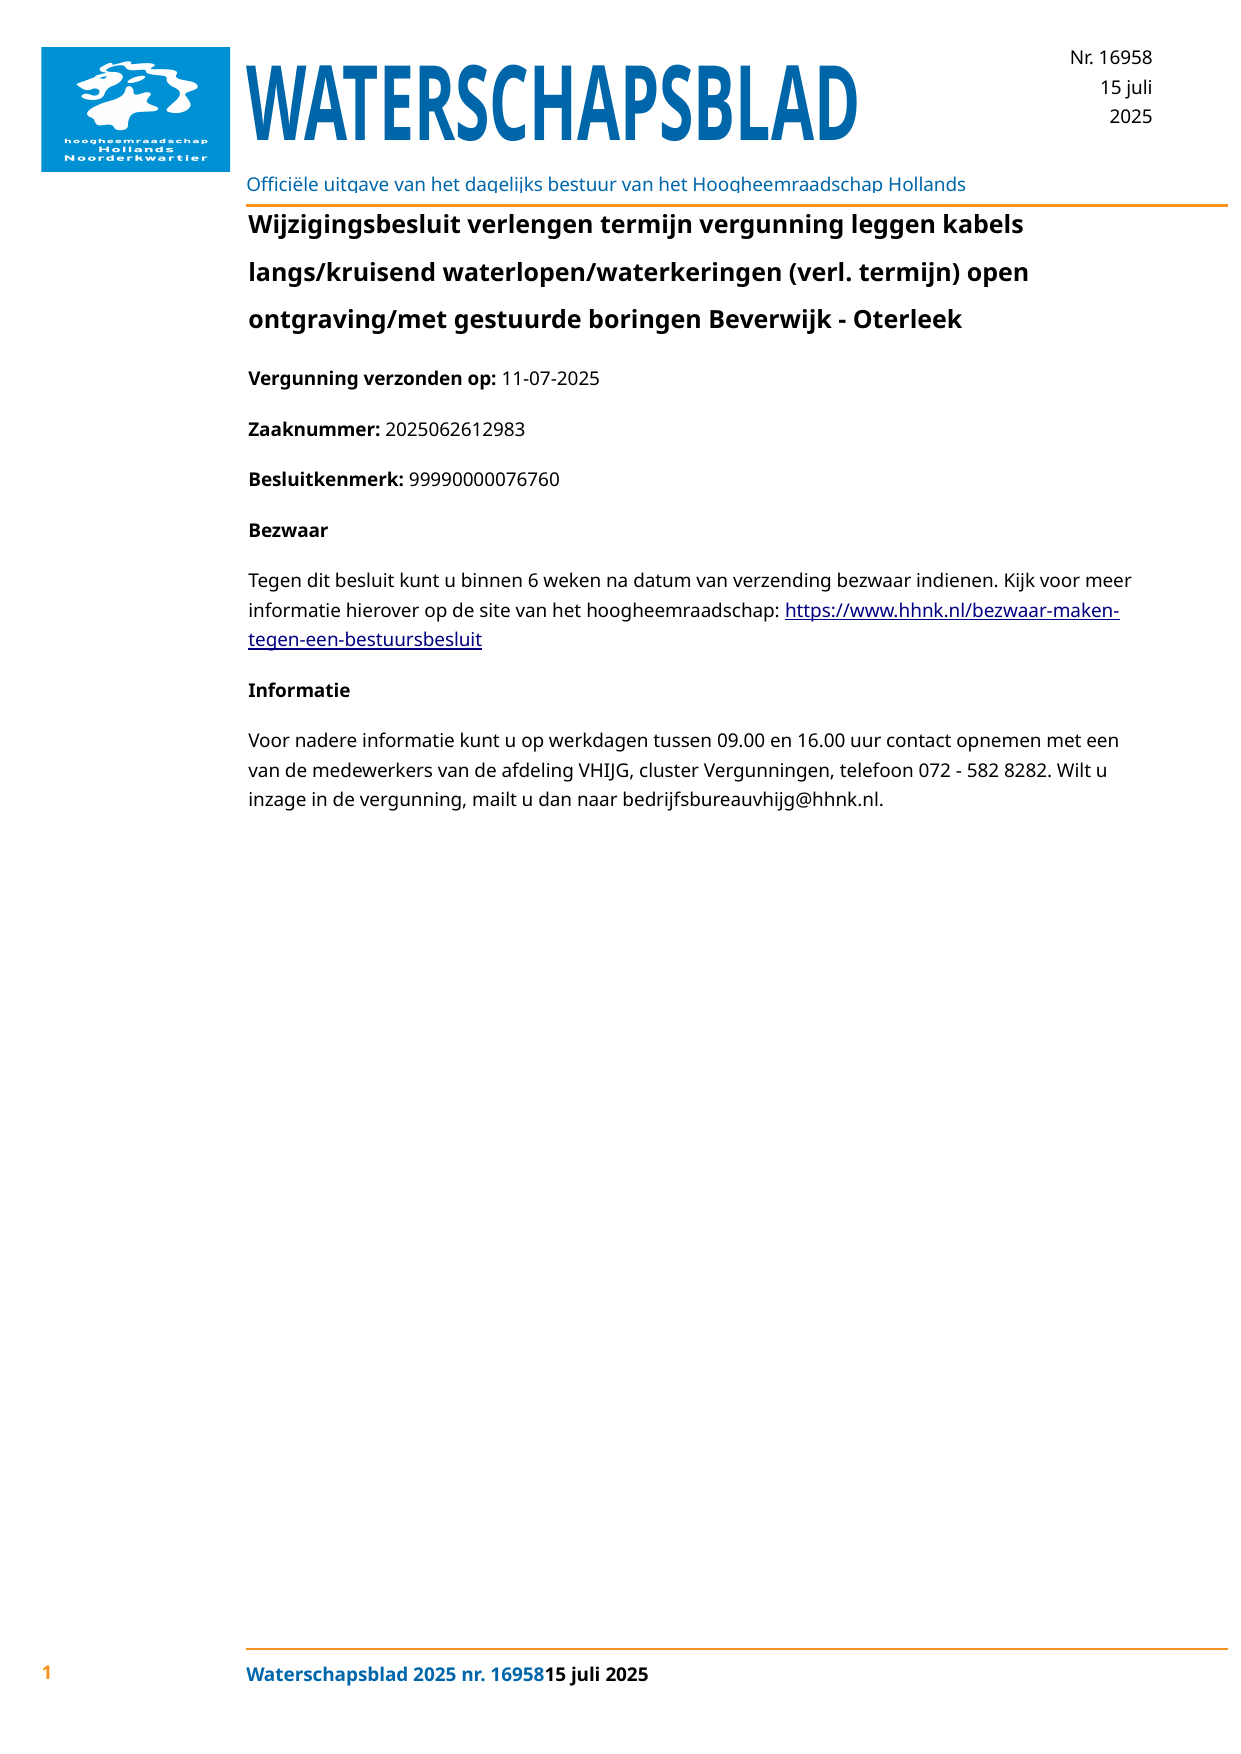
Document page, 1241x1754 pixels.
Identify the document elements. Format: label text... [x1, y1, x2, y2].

picture [129, 76, 144, 82]
picture [78, 64, 122, 99]
text Wijzigingsbesluit verlengen termijn vergunning leggen kabels langs/kruisend waterlopen/waterkeringen (verl. termijn) open ontgraving/met gestuurde boringen Beverwijk - Oterleek [248, 207, 1152, 336]
text Bezwaar [248, 517, 1152, 542]
text Zaaknummer: 2025062612983 [248, 416, 1152, 442]
text Vergunning verzonden op: 11-07-2025 [248, 366, 1152, 391]
text Voor nadere informatie kunt u op werkdagen tussen 09.00 en 16.00 uur contact opnemen met een van de medewerkers van de afdeling VHIJG, cluster Vergunningen, telefoon 072 - 582 8282. Wilt u inzage in de vergunning, mailt u dan naar bedrijfsbureauvhijg@hhnk.nl. [248, 727, 1152, 812]
picture [118, 62, 197, 112]
text Tegen dit besluit kunt u binnen 6 weken na datum van verzending bezwaar indienen. Kijk voor meer informatie hierover op de site van het hoogheemraadschap: https://www.hhnk.nl/bezwaar-maken-tegen-een-bestuursbesluit [248, 567, 1152, 652]
picture [88, 87, 157, 130]
text Besluitkenmerk: 99990000076760 [248, 466, 1152, 492]
text Informatie [248, 677, 1152, 702]
